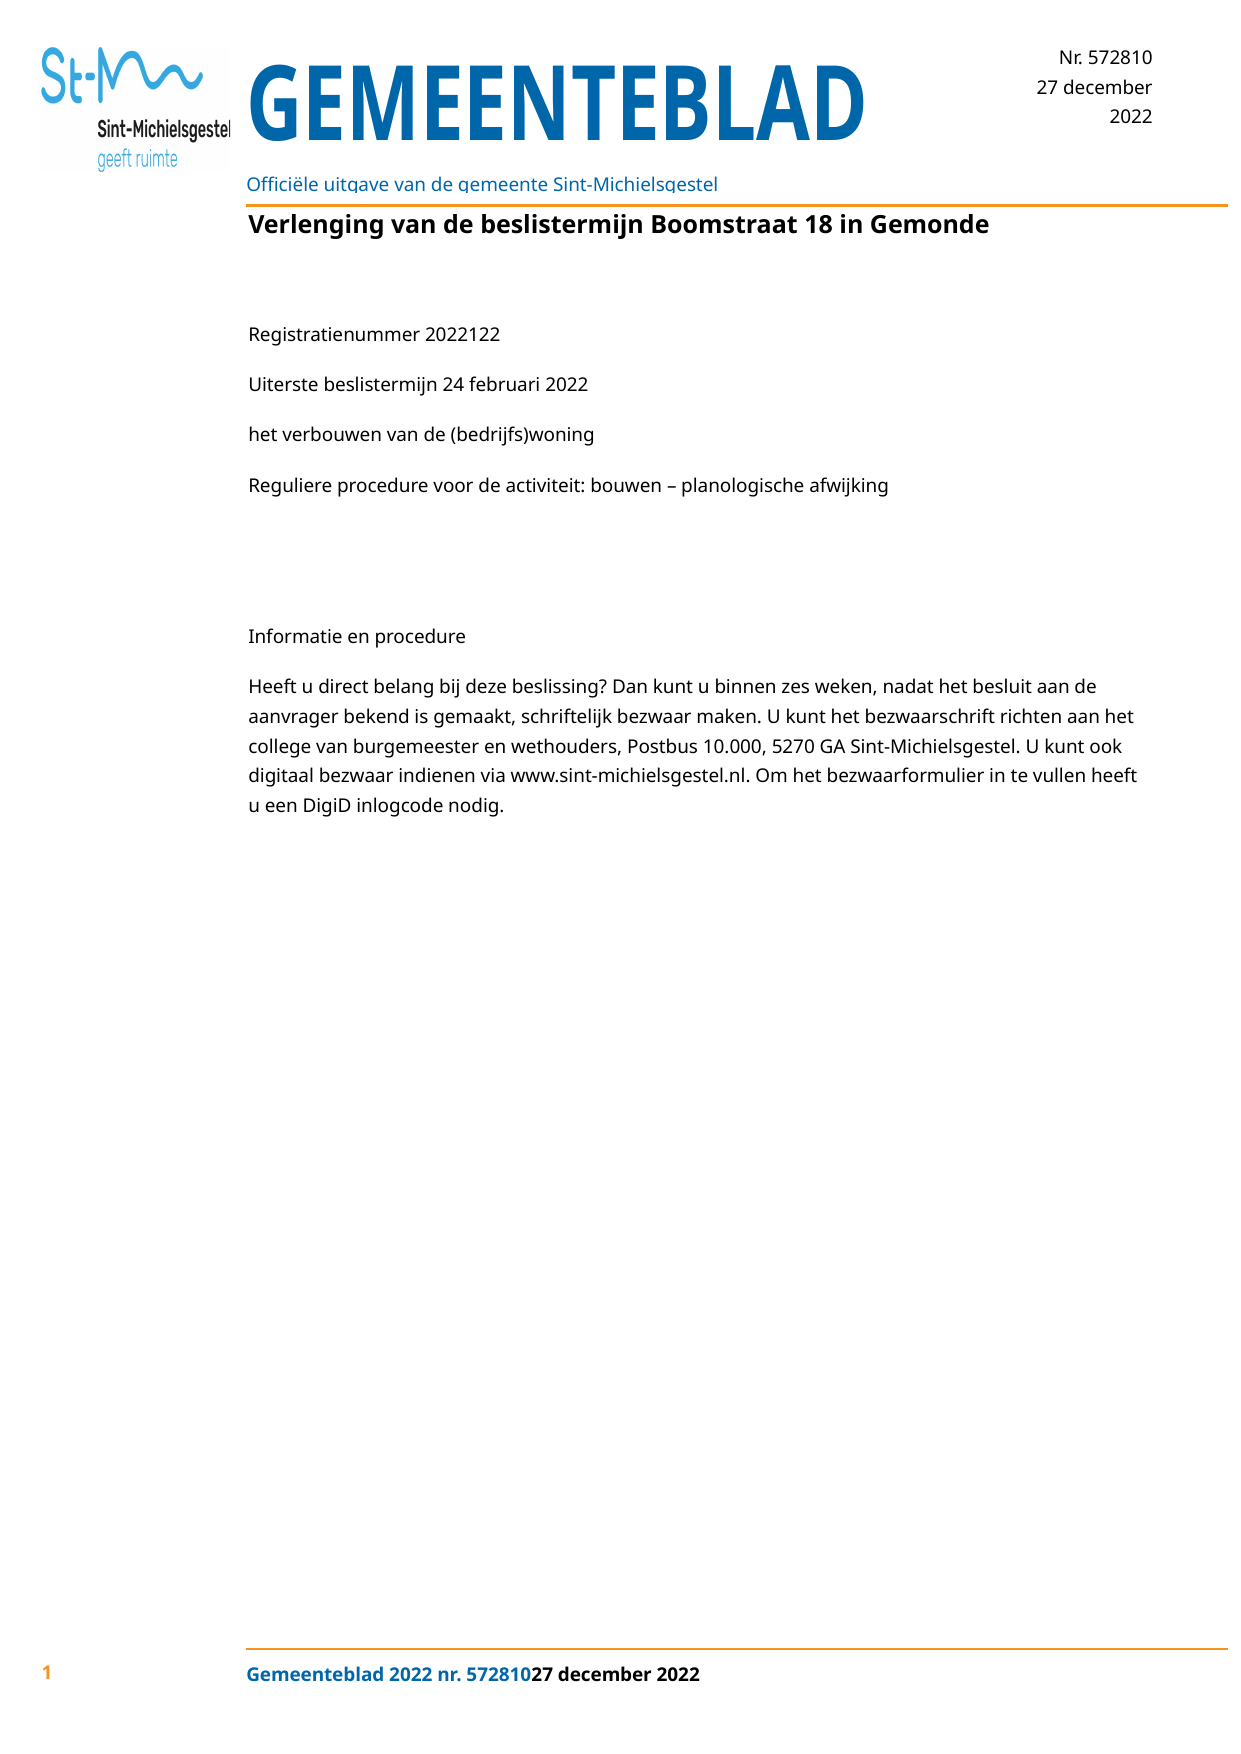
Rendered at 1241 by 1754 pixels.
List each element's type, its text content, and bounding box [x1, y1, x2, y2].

text Heeft u direct belang bij deze beslissing? Dan kunt u binnen zes weken, nadat het besluit aan de aanvrager bekend is gemaakt, schriftelijk bezwaar maken. U kunt het bezwaarschrift richten aan het college van burgemeester en wethouders, Postbus 10.000, 5270 GA Sint-Michielsgestel. U kunt ook digitaal bezwaar indienen via www.sint-michielsgestel.nl. Om het bezwaarformulier in te vullen heeft u een DigiD inlogcode nodig. [248, 674, 1152, 818]
text Reguliere procedure voor de activiteit: bouwen – planologische afwijking [248, 472, 1152, 498]
text Uiterste beslistermijn 24 februari 2022 [248, 371, 1152, 397]
text Registratienummer 2022122 [248, 321, 1152, 346]
text Informatie en procedure [248, 623, 1152, 649]
text Verlenging van de beslistermijn Boomstraat 18 in Gemonde [248, 207, 1152, 241]
picture [41, 47, 231, 172]
text het verbouwen van de (bedrijfs)woning [248, 422, 1152, 447]
